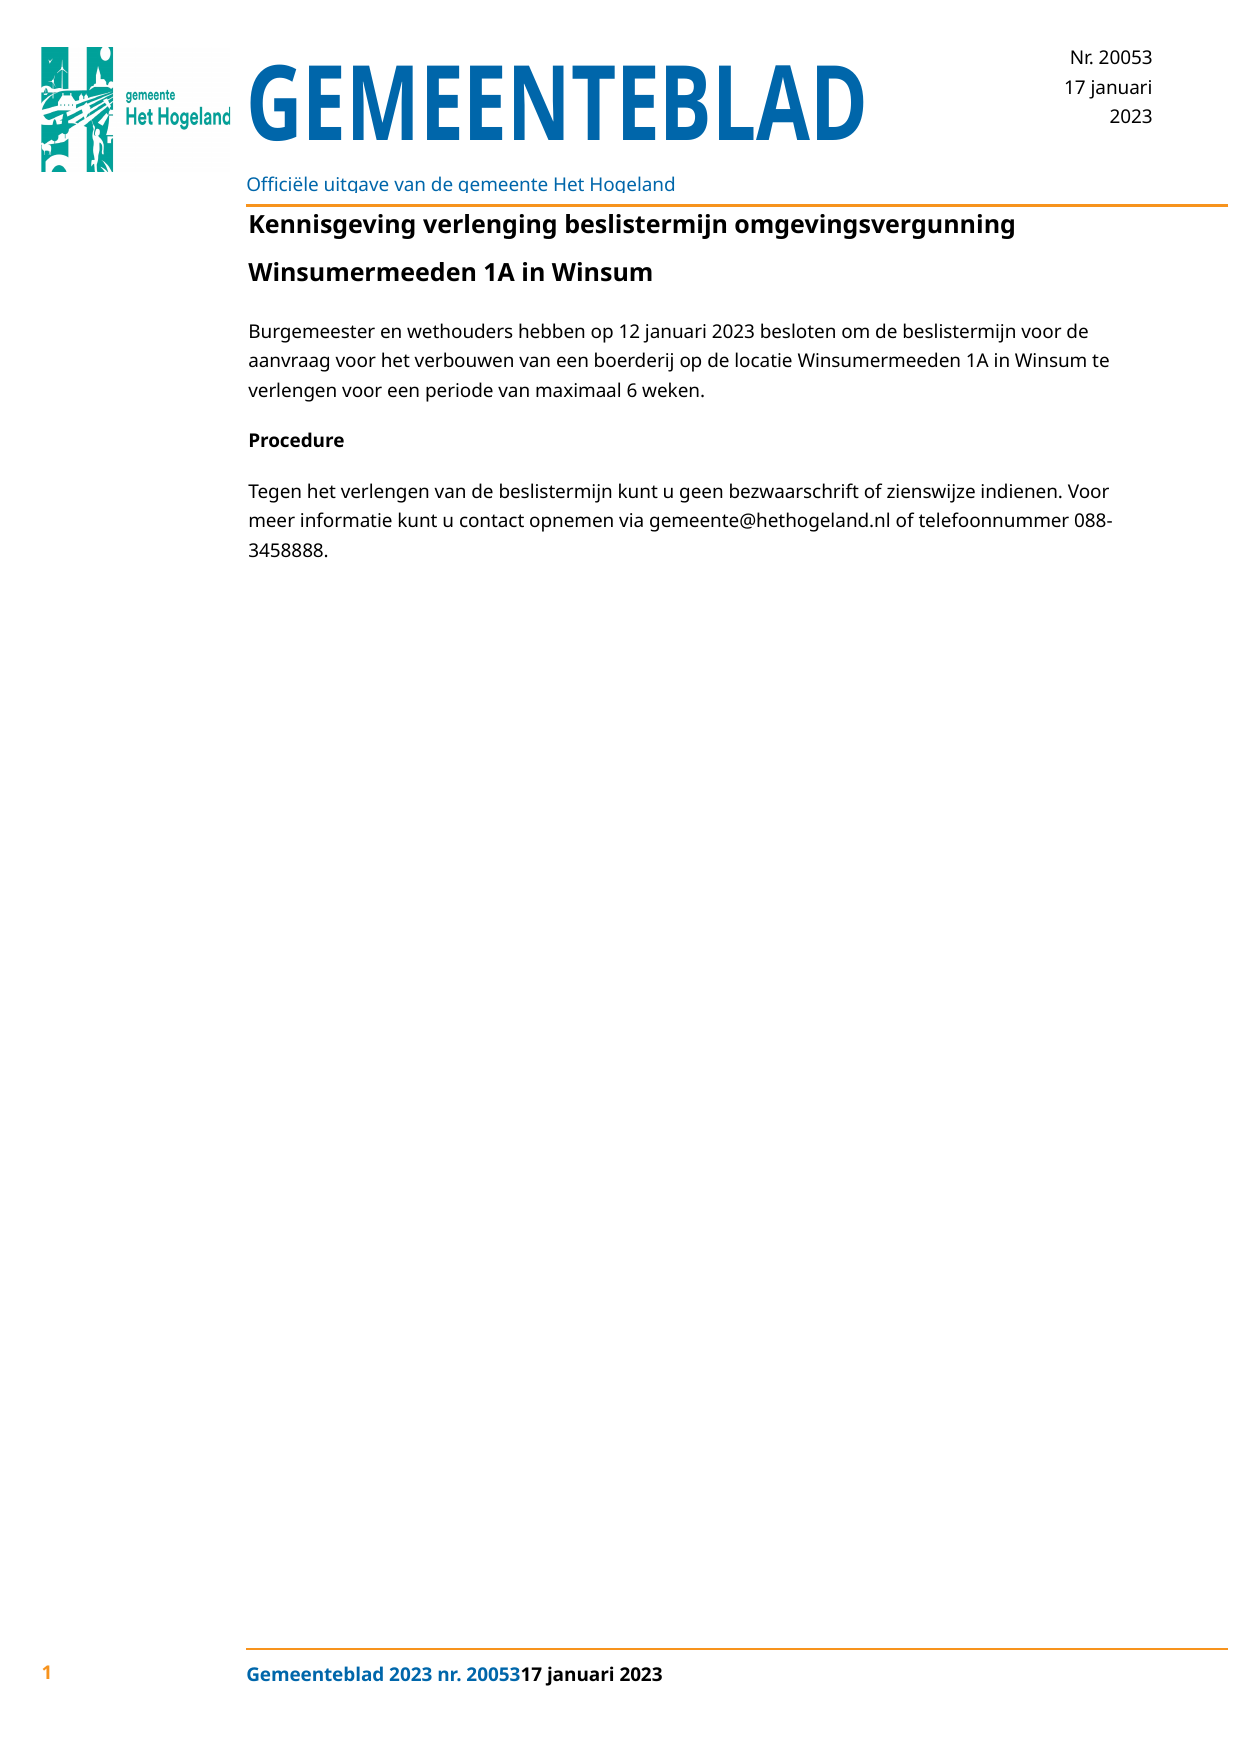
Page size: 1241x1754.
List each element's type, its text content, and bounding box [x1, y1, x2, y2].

picture [41, 47, 231, 172]
text Tegen het verlengen van de beslistermijn kunt u geen bezwaarschrift of zienswijze indienen. Voor meer informatie kunt u contact opnemen via gemeente@hethogeland.nl of telefoonnummer 088-3458888. [248, 478, 1152, 563]
text Kennisgeving verlenging beslistermijn omgevingsvergunning Winsumermeeden 1A in Winsum [248, 207, 1152, 288]
text Burgemeester en wethouders hebben op 12 januari 2023 besloten om de beslistermijn voor de aanvraag voor het verbouwen van een boerderij op de locatie Winsumermeeden 1A in Winsum te verlengen voor een periode van maximaal 6 weken. [248, 318, 1152, 403]
text Procedure [248, 427, 1152, 453]
